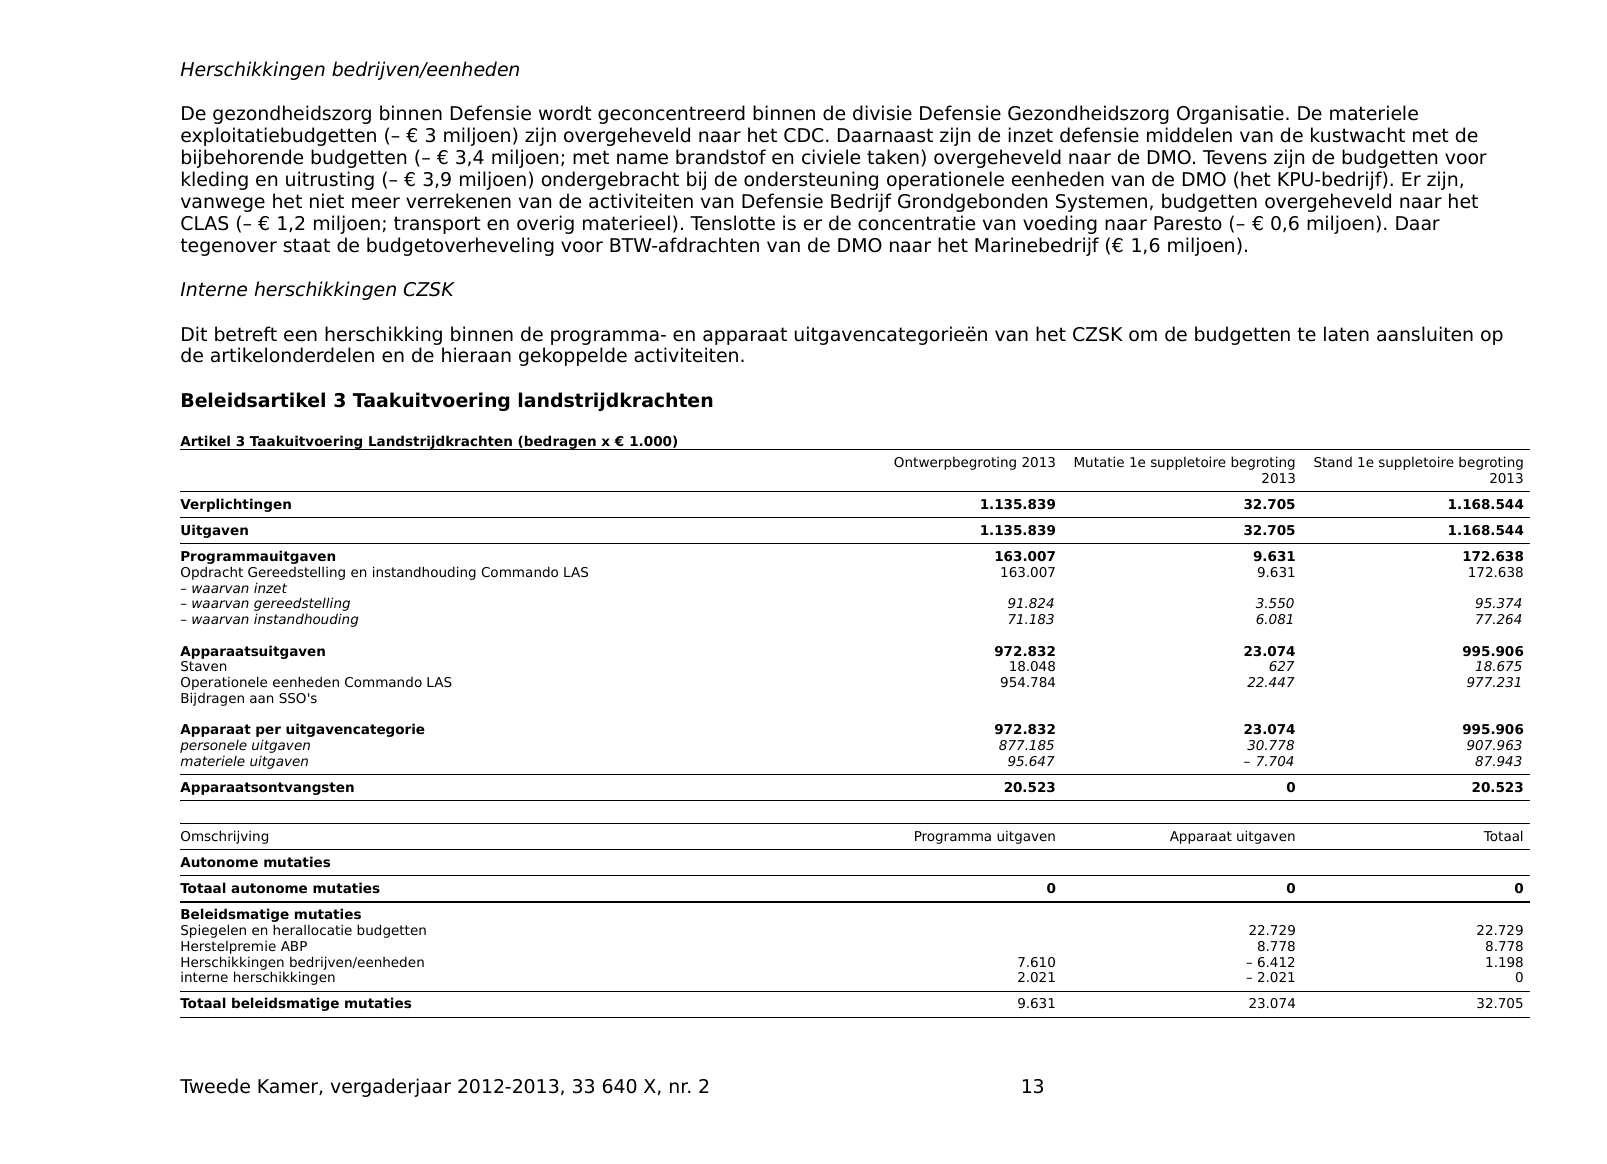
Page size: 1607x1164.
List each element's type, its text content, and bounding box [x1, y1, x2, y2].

table_cell 172.638 [1301, 565, 1529, 581]
table_cell [822, 939, 1062, 954]
table_cell – waarvan gereedstelling [180, 596, 822, 612]
table_cell Operationele eenheden Commando LAS [180, 675, 822, 691]
table_cell [1062, 581, 1301, 596]
table_cell 30.778 [1062, 738, 1301, 753]
table_cell personele uitgaven [180, 738, 822, 753]
table_cell [1301, 691, 1529, 706]
table_cell 8.778 [1062, 939, 1301, 954]
table_cell Apparaatsuitgaven [180, 644, 822, 659]
table_cell 32.705 [1062, 518, 1301, 543]
table_cell Bijdragen aan SSO's [180, 691, 822, 706]
table_cell Totaal beleidsmatige mutaties [180, 992, 822, 1017]
table_cell 9.631 [1062, 544, 1301, 565]
subtitle Interne herschikkingen CZSK [180, 279, 1529, 301]
table_header Totaal [1301, 824, 1529, 849]
table_cell 977.231 [1301, 675, 1529, 691]
table_cell [822, 691, 1062, 706]
table_cell 20.523 [1301, 775, 1529, 800]
table_cell Beleidsmatige mutaties [180, 903, 822, 923]
table_cell [1301, 628, 1529, 643]
table_cell 32.705 [1062, 492, 1301, 517]
table_cell 877.185 [822, 738, 1062, 753]
table_cell Programmauitgaven [180, 544, 822, 565]
table_cell 6.081 [1062, 612, 1301, 628]
table_cell 972.832 [822, 644, 1062, 659]
subtitle Herschikkingen bedrijven/eenheden [180, 59, 1529, 81]
table_cell 71.183 [822, 612, 1062, 628]
table_cell Stand 1e suppletoire begroting 2013 [1301, 450, 1529, 491]
table_cell 20.523 [822, 775, 1062, 800]
table_cell 627 [1062, 659, 1301, 675]
table_cell [1301, 903, 1529, 923]
table_cell 23.074 [1062, 644, 1301, 659]
table_cell 172.638 [1301, 544, 1529, 565]
table_cell 18.675 [1301, 659, 1529, 675]
table_header Artikel 3 Taakuitvoering Landstrijdkrachten (bedragen x € 1.000) [180, 434, 1529, 449]
table_cell 22.729 [1301, 923, 1529, 939]
table_cell 9.631 [822, 992, 1062, 1017]
table_cell 7.610 [822, 954, 1062, 970]
table_cell Mutatie 1e suppletoire begroting 2013 [1062, 450, 1301, 491]
table_cell 163.007 [822, 565, 1062, 581]
table_cell 95.374 [1301, 596, 1529, 612]
text Dit betreft een herschikking binnen de programma- en apparaat uitgavencategorieën van het CZSK om de budgetten te laten aansluiten op de artikelonderdelen en de hieraan gekoppelde activiteiten. [180, 323, 1529, 367]
table_cell [180, 706, 822, 722]
table_cell Staven [180, 659, 822, 675]
table_cell Spiegelen en herallocatie budgetten [180, 923, 822, 939]
table_cell 22.729 [1062, 923, 1301, 939]
table_cell 91.824 [822, 596, 1062, 612]
table_cell 8.778 [1301, 939, 1529, 954]
table_cell [1062, 903, 1301, 923]
table_cell 995.906 [1301, 722, 1529, 738]
table_cell materiele uitgaven [180, 754, 822, 774]
table_cell Autonome mutaties [180, 850, 822, 875]
table_cell – 6.412 [1062, 954, 1301, 970]
table_cell 1.168.544 [1301, 492, 1529, 517]
table_cell – 7.704 [1062, 754, 1301, 774]
text De gezondheidszorg binnen Defensie wordt geconcentreerd binnen de divisie Defensie Gezondheidszorg Organisatie. De materiele exploitatiebudgetten (– € 3 miljoen) zijn overgeheveld naar het CDC. Daarnaast zijn de inzet defensie middelen van de kustwacht met de bijbehorende budgetten (– € 3,4 miljoen; met name brandstof en civiele taken) overgeheveld naar de DMO. Tevens zijn de budgetten voor kleding en uitrusting (– € 3,9 miljoen) ondergebracht bij de ondersteuning operationele eenheden van de DMO (het KPU-bedrijf). Er zijn, vanwege het niet meer verrekenen van de activiteiten van Defensie Bedrijf Grondgebonden Systemen, budgetten overgeheveld naar het CLAS (– € 1,2 miljoen; transport en overig materieel). Tenslotte is er de concentratie van voeding naar Paresto (– € 0,6 miljoen). Daar tegenover staat de budgetoverheveling voor BTW-afdrachten van de DMO naar het Marinebedrijf (€ 1,6 miljoen). [180, 103, 1529, 257]
table_cell [180, 628, 822, 643]
table_cell 22.447 [1062, 675, 1301, 691]
table_cell interne herschikkingen [180, 970, 822, 991]
table_cell 972.832 [822, 722, 1062, 738]
table_cell [822, 923, 1062, 939]
table_cell [180, 450, 822, 491]
table_cell [1062, 850, 1301, 875]
table_cell 1.135.839 [822, 518, 1062, 543]
table_cell 32.705 [1301, 992, 1529, 1017]
table_cell 77.264 [1301, 612, 1529, 628]
table_cell 907.963 [1301, 738, 1529, 753]
table_cell 163.007 [822, 544, 1062, 565]
subtitle Beleidsartikel 3 Taakuitvoering landstrijdkrachten [180, 389, 1529, 412]
table_cell 87.943 [1301, 754, 1529, 774]
table_cell Apparaatsontvangsten [180, 775, 822, 800]
table_cell 1.168.544 [1301, 518, 1529, 543]
table_cell 0 [1301, 970, 1529, 991]
table_cell 0 [1062, 775, 1301, 800]
table_cell [822, 581, 1062, 596]
table_cell Opdracht Gereedstelling en instandhouding Commando LAS [180, 565, 822, 581]
table_cell – 2.021 [1062, 970, 1301, 991]
table_cell – waarvan instandhouding [180, 612, 822, 628]
table_cell [1062, 628, 1301, 643]
table_cell 954.784 [822, 675, 1062, 691]
table_cell Herschikkingen bedrijven/eenheden [180, 954, 822, 970]
table_cell 0 [1301, 876, 1529, 901]
table_cell 995.906 [1301, 644, 1529, 659]
table_cell 2.021 [822, 970, 1062, 991]
table_cell 18.048 [822, 659, 1062, 675]
table_cell Apparaat per uitgavencategorie [180, 722, 822, 738]
table_cell 95.647 [822, 754, 1062, 774]
table_cell [1301, 581, 1529, 596]
table_cell [1062, 706, 1301, 722]
table_cell 1.198 [1301, 954, 1529, 970]
table_cell Ontwerpbegroting 2013 [822, 450, 1062, 491]
table_cell 1.135.839 [822, 492, 1062, 517]
table_cell 0 [1062, 876, 1301, 901]
table_header Programma uitgaven [822, 824, 1062, 849]
table_cell – waarvan inzet [180, 581, 822, 596]
table_cell [822, 903, 1062, 923]
table_cell [1062, 691, 1301, 706]
table_cell [822, 706, 1062, 722]
table_cell Uitgaven [180, 518, 822, 543]
table_cell Totaal autonome mutaties [180, 876, 822, 901]
table_header Omschrijving [180, 824, 822, 849]
table_cell 3.550 [1062, 596, 1301, 612]
table_header Apparaat uitgaven [1062, 824, 1301, 849]
table_cell 23.074 [1062, 722, 1301, 738]
table_cell 9.631 [1062, 565, 1301, 581]
table_cell Verplichtingen [180, 492, 822, 517]
table_cell 0 [822, 876, 1062, 901]
table_cell 23.074 [1062, 992, 1301, 1017]
table_cell [822, 850, 1062, 875]
table_cell Herstelpremie ABP [180, 939, 822, 954]
table_cell [1301, 706, 1529, 722]
table_cell [1301, 850, 1529, 875]
table_cell [822, 628, 1062, 643]
